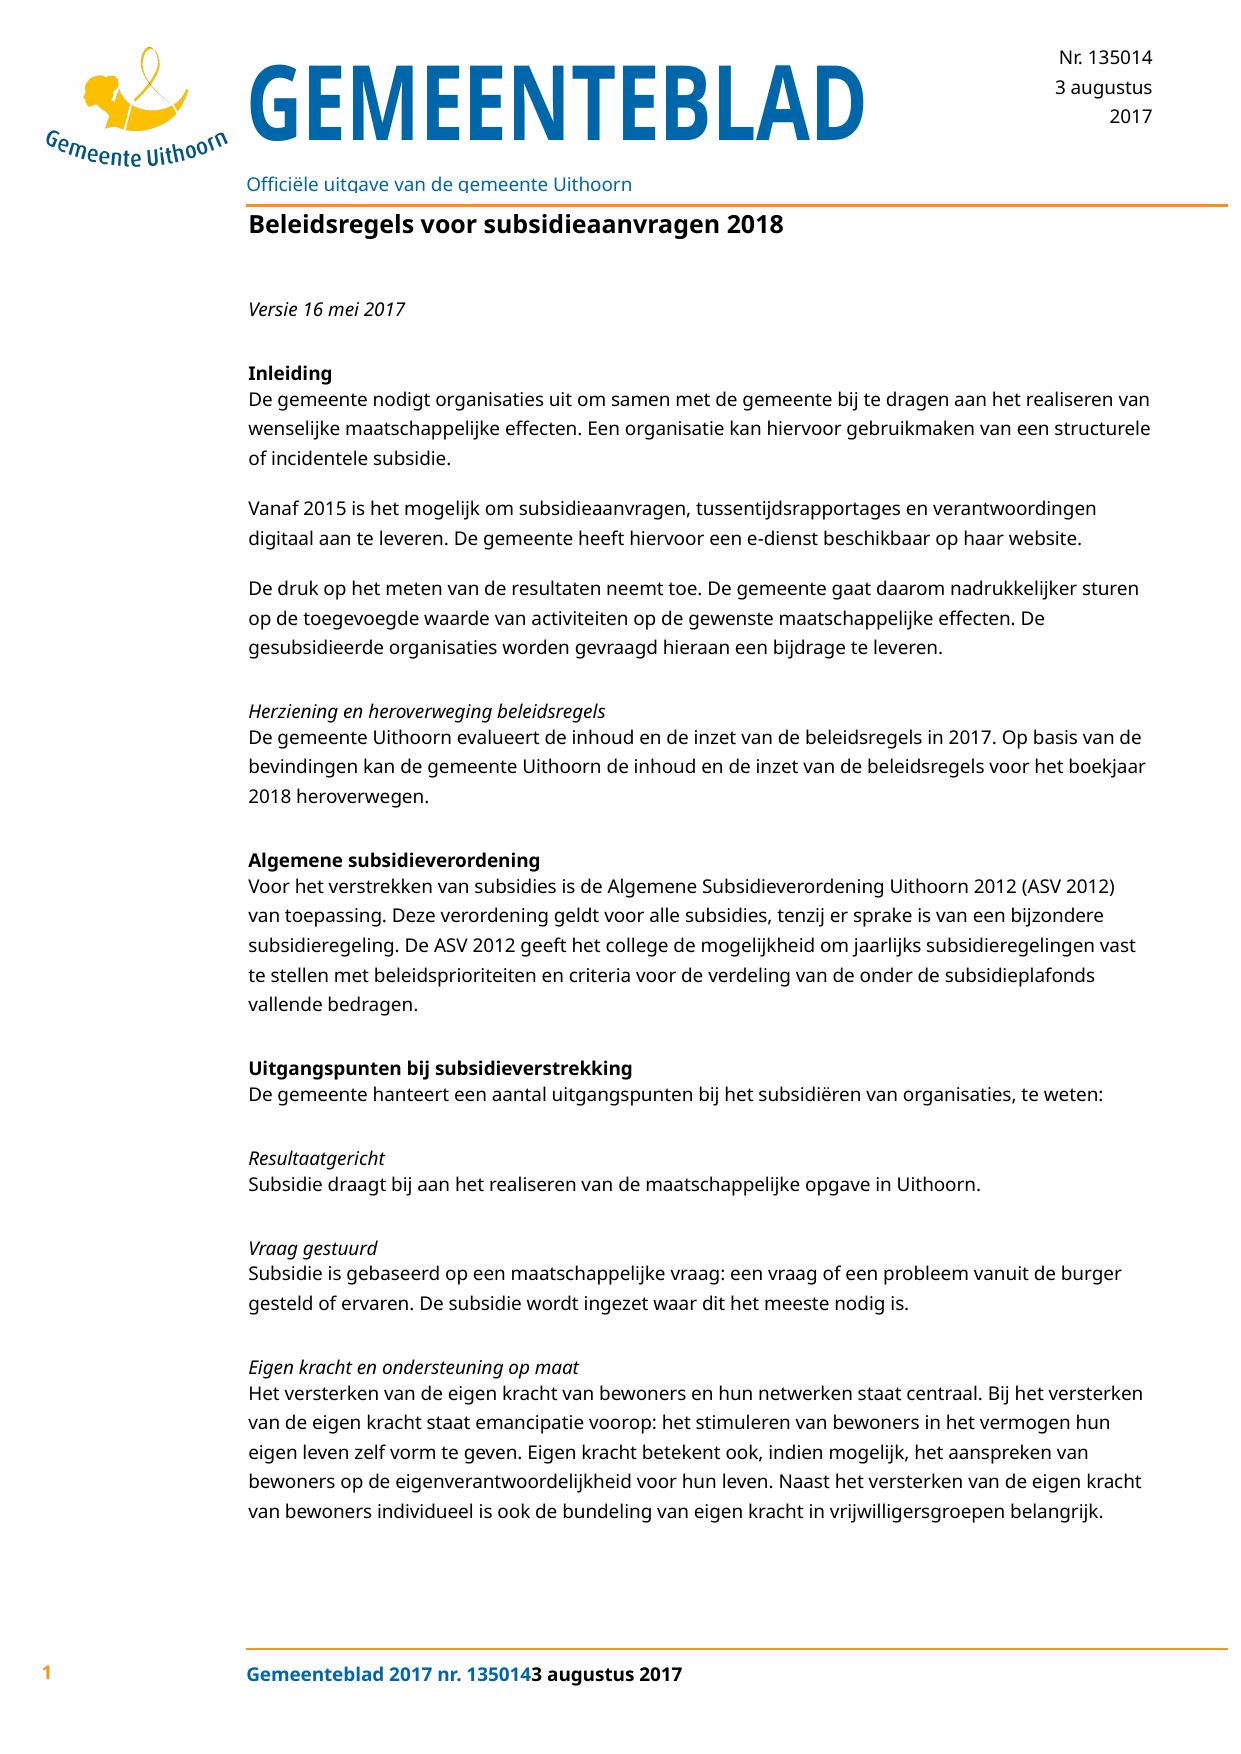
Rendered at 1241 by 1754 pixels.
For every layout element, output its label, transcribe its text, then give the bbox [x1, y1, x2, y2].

text Beleidsregels voor subsidieaanvragen 2018 [248, 207, 1152, 241]
text Vraag gestuurd [248, 1235, 1152, 1260]
text De druk op het meten van de resultaten neemt toe. De gemeente gaat daarom nadrukkelijker sturen op de toegevoegde waarde van activiteiten op de gewenste maatschappelijke effecten. De gesubsidieerde organisaties worden gevraagd hieraan een bijdrage te leveren. [248, 575, 1152, 660]
text Het versterken van de eigen kracht van bewoners en hun netwerken staat centraal. Bij het versterken van de eigen kracht staat emancipatie voorop: het stimuleren van bewoners in het vermogen hun eigen leven zelf vorm te geven. Eigen kracht betekent ook, indien mogelijk, het aanspreken van bewoners op de eigenverantwoordelijkheid voor hun leven. Naast het versterken van de eigen kracht van bewoners individueel is ook de bundeling van eigen kracht in vrijwilligersgroepen belangrijk. [248, 1380, 1152, 1524]
text Subsidie draagt bij aan het realiseren van de maatschappelijke opgave in Uithoorn. [248, 1171, 1152, 1196]
text De gemeente nodigt organisaties uit om samen met de gemeente bij te dragen aan het realiseren van wenselijke maatschappelijke effecten. Een organisatie kan hiervoor gebruikmaken van een structurele of incidentele subsidie. [248, 386, 1152, 471]
text De gemeente Uithoorn evalueert de inhoud en de inzet van de beleidsregels in 2017. Op basis van de bevindingen kan de gemeente Uithoorn de inhoud en de inzet van de beleidsregels voor het boekjaar 2018 heroverwegen. [248, 724, 1152, 809]
text Uitgangspunten bij subsidieverstrekking [248, 1055, 1152, 1081]
text Herziening en heroverweging beleidsregels [248, 698, 1152, 724]
text Resultaatgericht [248, 1145, 1152, 1171]
text De gemeente hanteert een aantal uitgangspunten bij het subsidiëren van organisaties, te weten: [248, 1081, 1152, 1107]
text Vanaf 2015 is het mogelijk om subsidieaanvragen, tussentijdsrapportages en verantwoordingen digitaal aan te leveren. De gemeente heeft hiervoor een e-dienst beschikbaar op haar website. [248, 495, 1152, 551]
text Eigen kracht en ondersteuning op maat [248, 1354, 1152, 1380]
text Inleiding [248, 360, 1152, 386]
text Subsidie is gebaseerd op een maatschappelijke vraag: een vraag of een probleem vanuit de burger gesteld of ervaren. De subsidie wordt ingezet waar dit het meeste nodig is. [248, 1260, 1152, 1316]
picture [41, 47, 231, 172]
text Versie 16 mei 2017 [248, 296, 1152, 322]
text Voor het verstrekken van subsidies is de Algemene Subsidieverordening Uithoorn 2012 (ASV 2012) van toepassing. Deze verordening geldt voor alle subsidies, tenzij er sprake is van een bijzondere subsidieregeling. De ASV 2012 geeft het college de mogelijkheid om jaarlijks subsidieregelingen vast te stellen met beleidsprioriteiten en criteria voor de verdeling van de onder de subsidieplafonds vallende bedragen. [248, 873, 1152, 1017]
text Algemene subsidieverordening [248, 847, 1152, 873]
